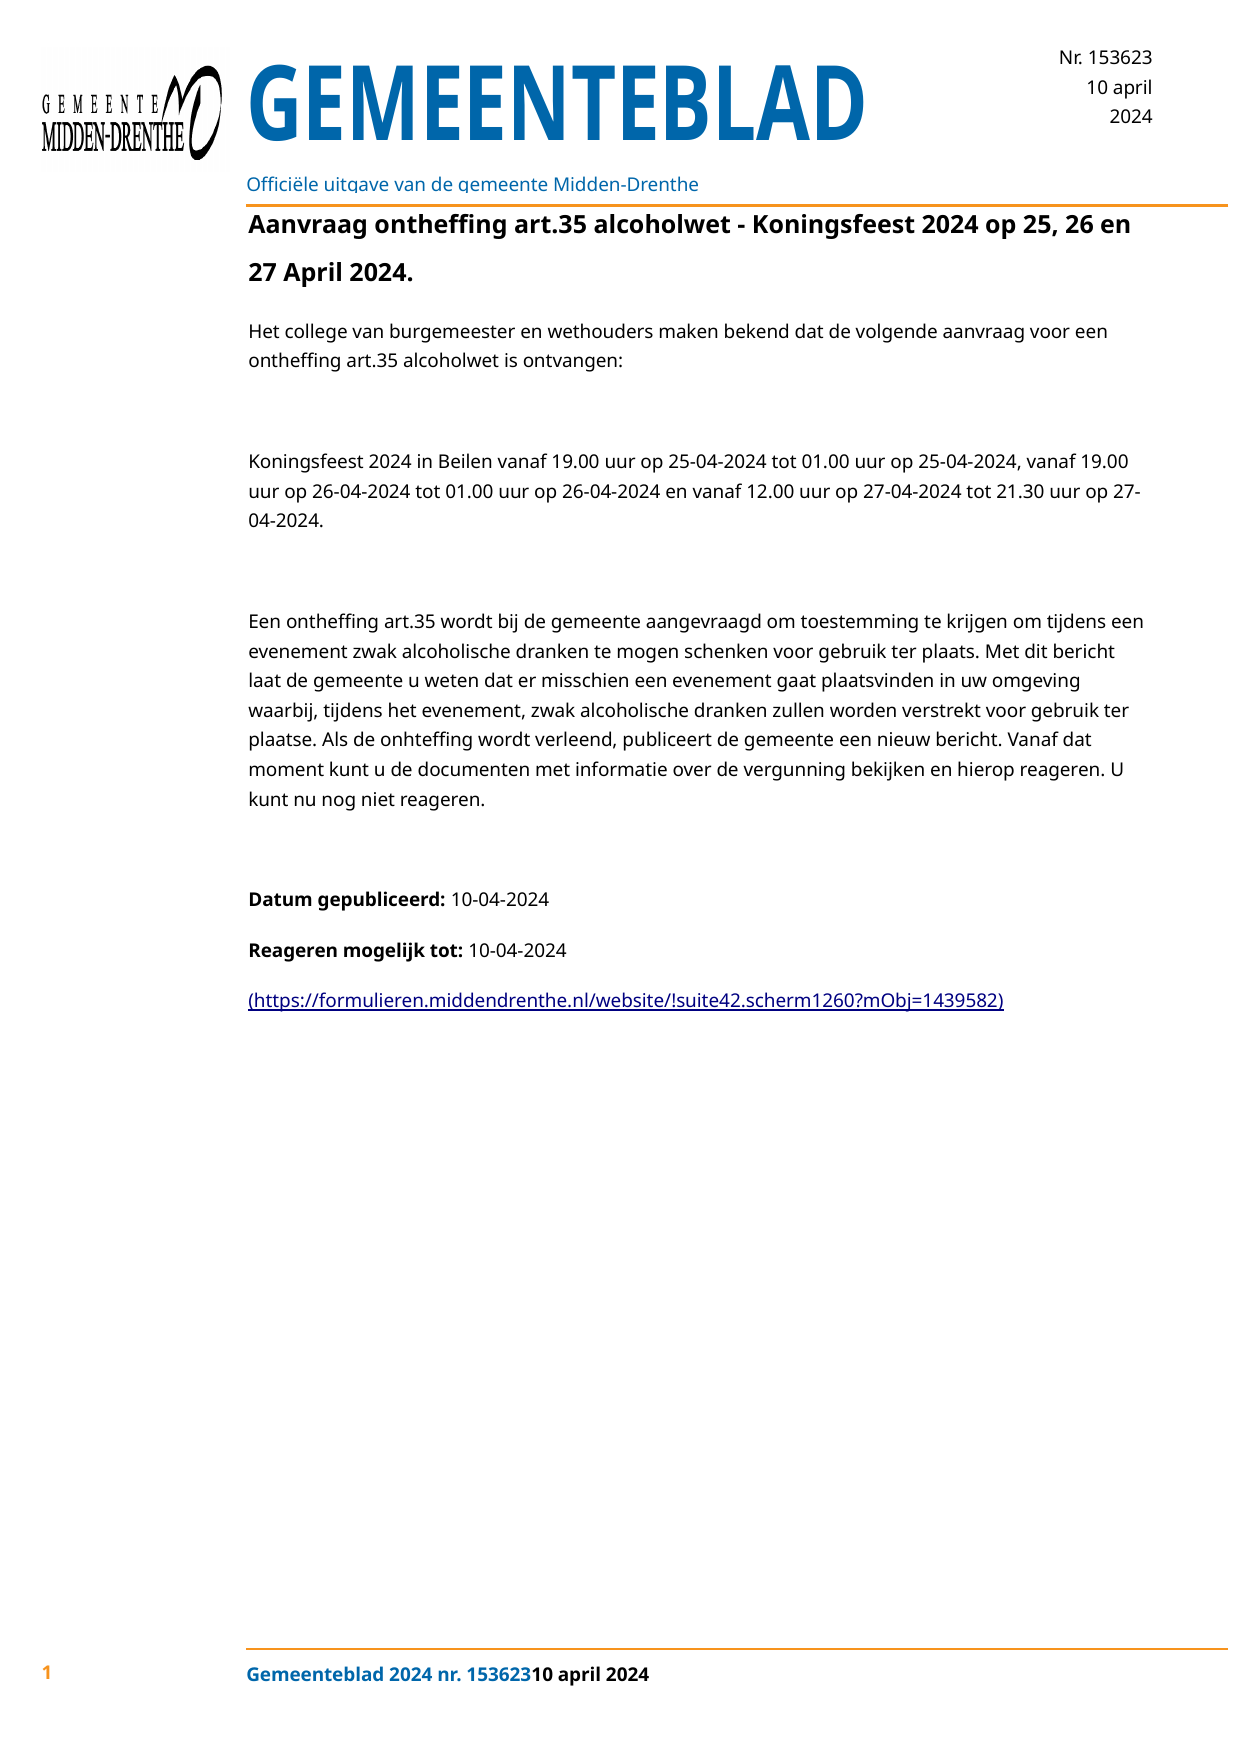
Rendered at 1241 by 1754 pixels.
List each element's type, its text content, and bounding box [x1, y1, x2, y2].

text Het college van burgemeester en wethouders maken bekend dat de volgende aanvraag voor een ontheffing art.35 alcoholwet is ontvangen: [248, 318, 1152, 373]
text Aanvraag ontheffing art.35 alcoholwet - Koningsfeest 2024 op 25, 26 en 27 April 2024. [248, 207, 1152, 288]
text Koningsfeest 2024 in Beilen vanaf 19.00 uur op 25-04-2024 tot 01.00 uur op 25-04-2024, vanaf 19.00 uur op 26-04-2024 tot 01.00 uur op 26-04-2024 en vanaf 12.00 uur op 27-04-2024 tot 21.30 uur op 27-04-2024. [248, 448, 1152, 533]
text Reageren mogelijk tot: 10-04-2024 [248, 937, 1152, 963]
text Datum gepubliceerd: 10-04-2024 [248, 887, 1152, 912]
text (https://formulieren.middendrenthe.nl/website/!suite42.scherm1260?mObj=1439582) [248, 987, 1152, 1013]
picture [41, 47, 231, 172]
text Een ontheffing art.35 wordt bij de gemeente aangevraagd om toestemming te krijgen om tijdens een evenement zwak alcoholische dranken te mogen schenken voor gebruik ter plaats. Met dit bericht laat de gemeente u weten dat er misschien een evenement gaat plaatsvinden in uw omgeving waarbij, tijdens het evenement, zwak alcoholische dranken zullen worden verstrekt voor gebruik ter plaatse. Als de onhteffing wordt verleend, publiceert de gemeente een nieuw bericht. Vanaf dat moment kunt u de documenten met informatie over de vergunning bekijken en hierop reageren. U kunt nu nog niet reageren. [248, 608, 1152, 812]
